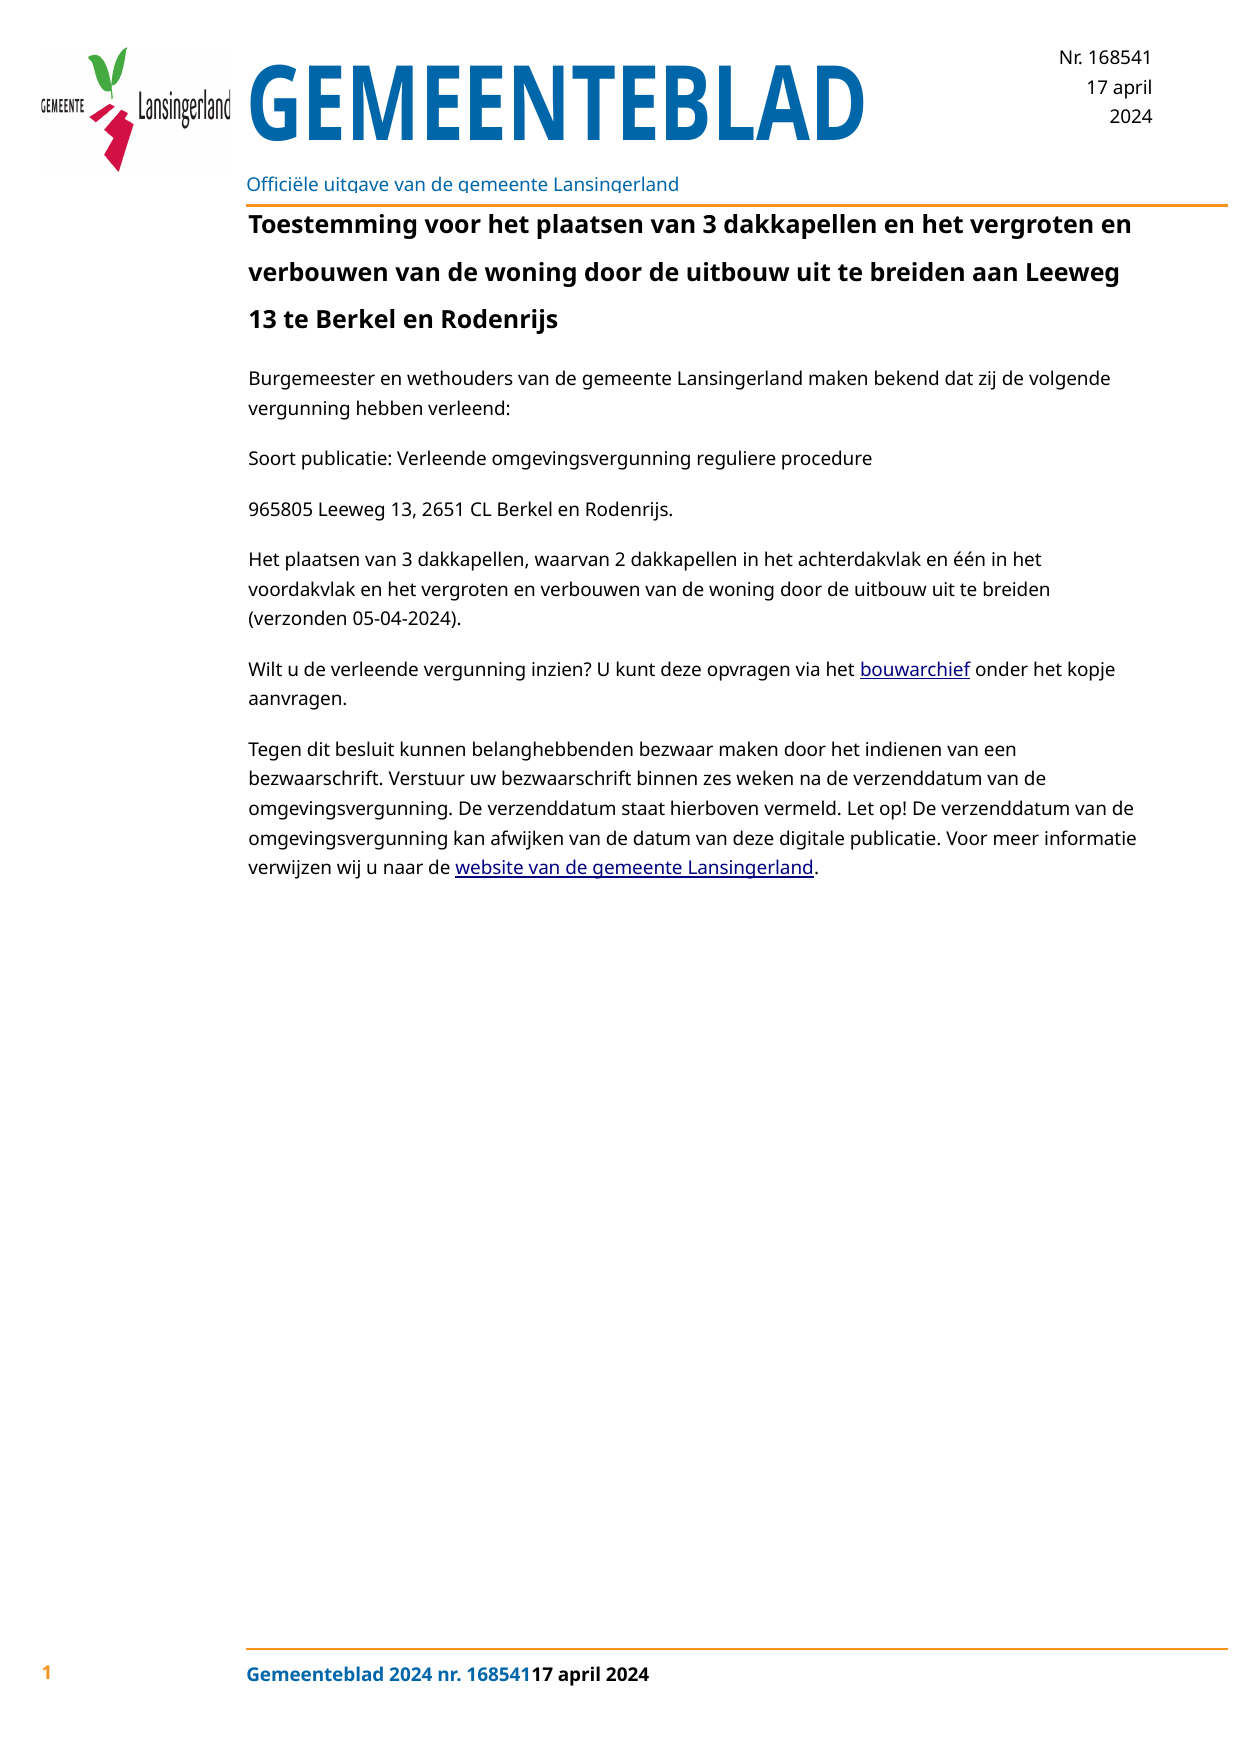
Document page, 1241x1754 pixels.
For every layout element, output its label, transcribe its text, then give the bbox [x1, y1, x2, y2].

text Het plaatsen van 3 dakkapellen, waarvan 2 dakkapellen in het achterdakvlak en één in het voordakvlak en het vergroten en verbouwen van de woning door de uitbouw uit te breiden (verzonden 05-04-2024). [248, 546, 1152, 631]
text Soort publicatie: Verleende omgevingsvergunning reguliere procedure [248, 446, 1152, 471]
text Tegen dit besluit kunnen belanghebbenden bezwaar maken door het indienen van een bezwaarschrift. Verstuur uw bezwaarschrift binnen zes weken na de verzenddatum van de omgevingsvergunning. De verzenddatum staat hierboven vermeld. Let op! De verzenddatum van de omgevingsvergunning kan afwijken van de datum van deze digitale publicatie. Voor meer informatie verwijzen wij u naar de website van de gemeente Lansingerland. [248, 736, 1152, 880]
text Wilt u de verleende vergunning inzien? U kunt deze opvragen via het bouwarchief onder het kopje aanvragen. [248, 656, 1152, 711]
text 965805 Leeweg 13, 2651 CL Berkel en Rodenrijs. [248, 496, 1152, 522]
text Toestemming voor het plaatsen van 3 dakkapellen en het vergroten en verbouwen van de woning door de uitbouw uit te breiden aan Leeweg 13 te Berkel en Rodenrijs [248, 207, 1152, 336]
text Burgemeester en wethouders van de gemeente Lansingerland maken bekend dat zij de volgende vergunning hebben verleend: [248, 366, 1152, 421]
picture [41, 47, 231, 172]
